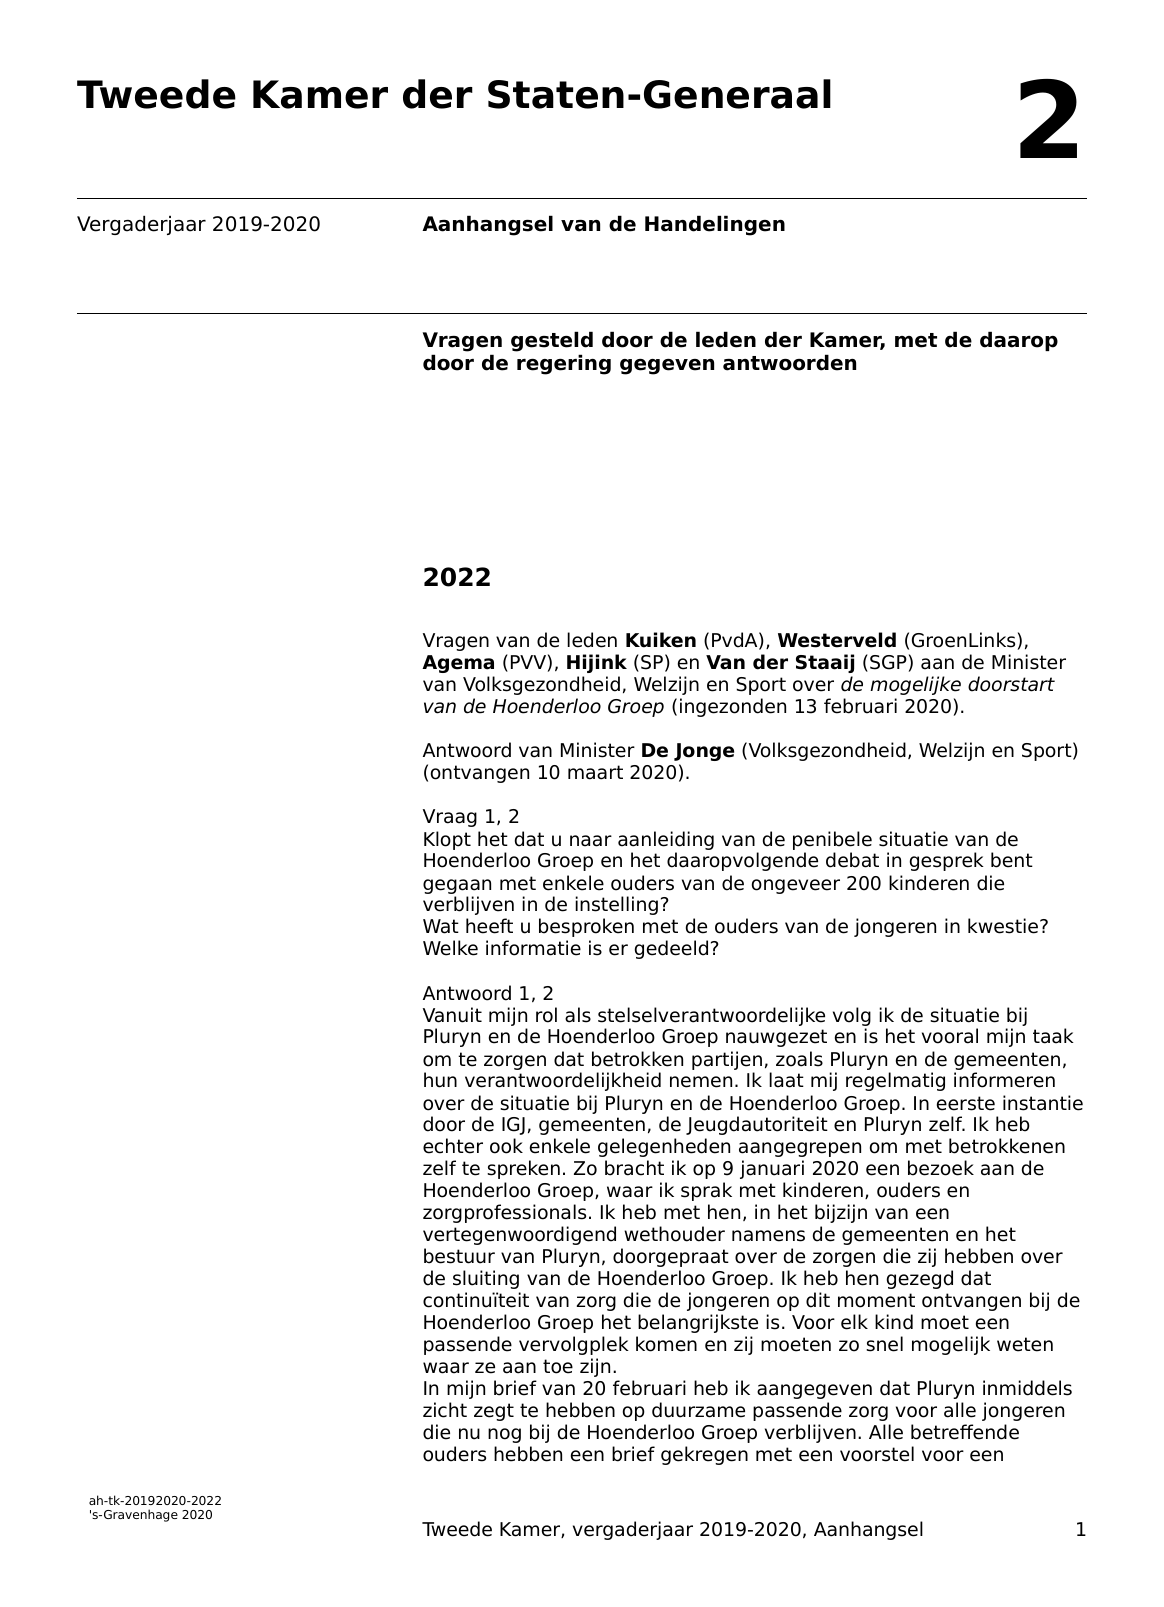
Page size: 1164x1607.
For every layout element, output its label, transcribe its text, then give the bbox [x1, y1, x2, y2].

text ah-tk-20192020-2022 [88, 1494, 323, 1508]
text 's-Gravenhage 2020 [88, 1508, 323, 1522]
text In mijn brief van 20 februari heb ik aangegeven dat Pluryn inmiddels zicht zegt te hebben op duurzame passende zorg voor alle jongeren die nu nog bij de Hoenderloo Groep verblijven. Alle betreffende ouders hebben een brief gekregen met een voorstel voor een [422, 1378, 1087, 1466]
text Vragen van de leden Kuiken (PvdA), Westerveld (GroenLinks), Agema (PVV), Hijink (SP) en Van der Staaij (SGP) aan de Minister van Volksgezondheid, Welzijn en Sport over de mogelijke doorstart van de Hoenderloo Groep (ingezonden 13 februari 2020). [422, 630, 1087, 718]
text Klopt het dat u naar aanleiding van de penibele situatie van de Hoenderloo Groep en het daaropvolgende debat in gesprek bent gegaan met enkele ouders van de ongeveer 200 kinderen die verblijven in de instelling? [422, 828, 1087, 916]
table_cell Vragen gesteld door de leden der Kamer, met de daarop door de regering gegeven antwoorden [422, 314, 1087, 375]
text Wat heeft u besproken met de ouders van de jongeren in kwestie? Welke informatie is er gedeeld? [422, 916, 1087, 960]
text Vanuit mijn rol als stelselverantwoordelijke volg ik de situatie bij Pluryn en de Hoenderloo Groep nauwgezet en is het vooral mijn taak om te zorgen dat betrokken partijen, zoals Pluryn en de gemeenten, hun verantwoordelijkheid nemen. Ik laat mij regelmatig informeren over de situatie bij Pluryn en de Hoenderloo Groep. In eerste instantie door de IGJ, gemeenten, de Jeugdautoriteit en Pluryn zelf. Ik heb echter ook enkele gelegenheden aangegrepen om met betrokkenen zelf te spreken. Zo bracht ik op 9 januari 2020 een bezoek aan de Hoenderloo Groep, waar ik sprak met kinderen, ouders en zorgprofessionals. Ik heb met hen, in het bijzijn van een vertegenwoordigend wethouder namens de gemeenten en het bestuur van Pluryn, doorgepraat over de zorgen die zij hebben over de sluiting van de Hoenderloo Groep. Ik heb hen gezegd dat continuïteit van zorg die de jongeren op dit moment ontvangen bij de Hoenderloo Groep het belangrijkste is. Voor elk kind moet een passende vervolgplek komen en zij moeten zo snel mogelijk weten waar ze aan toe zijn. [422, 1004, 1087, 1378]
text 2022 [422, 563, 1087, 592]
table_header Tweede Kamer der Staten-Generaal [77, 59, 886, 198]
text Vraag 1, 2 [422, 806, 1087, 828]
text Antwoord 1, 2 [422, 982, 1087, 1004]
table_cell [77, 314, 422, 375]
table_header 2 [886, 59, 1087, 198]
text Antwoord van Minister De Jonge (Volksgezondheid, Welzijn en Sport) (ontvangen 10 maart 2020). [422, 740, 1087, 784]
table_cell Aanhangsel van de Handelingen [422, 199, 1087, 313]
table_cell Vergaderjaar 2019-2020 [77, 199, 422, 313]
